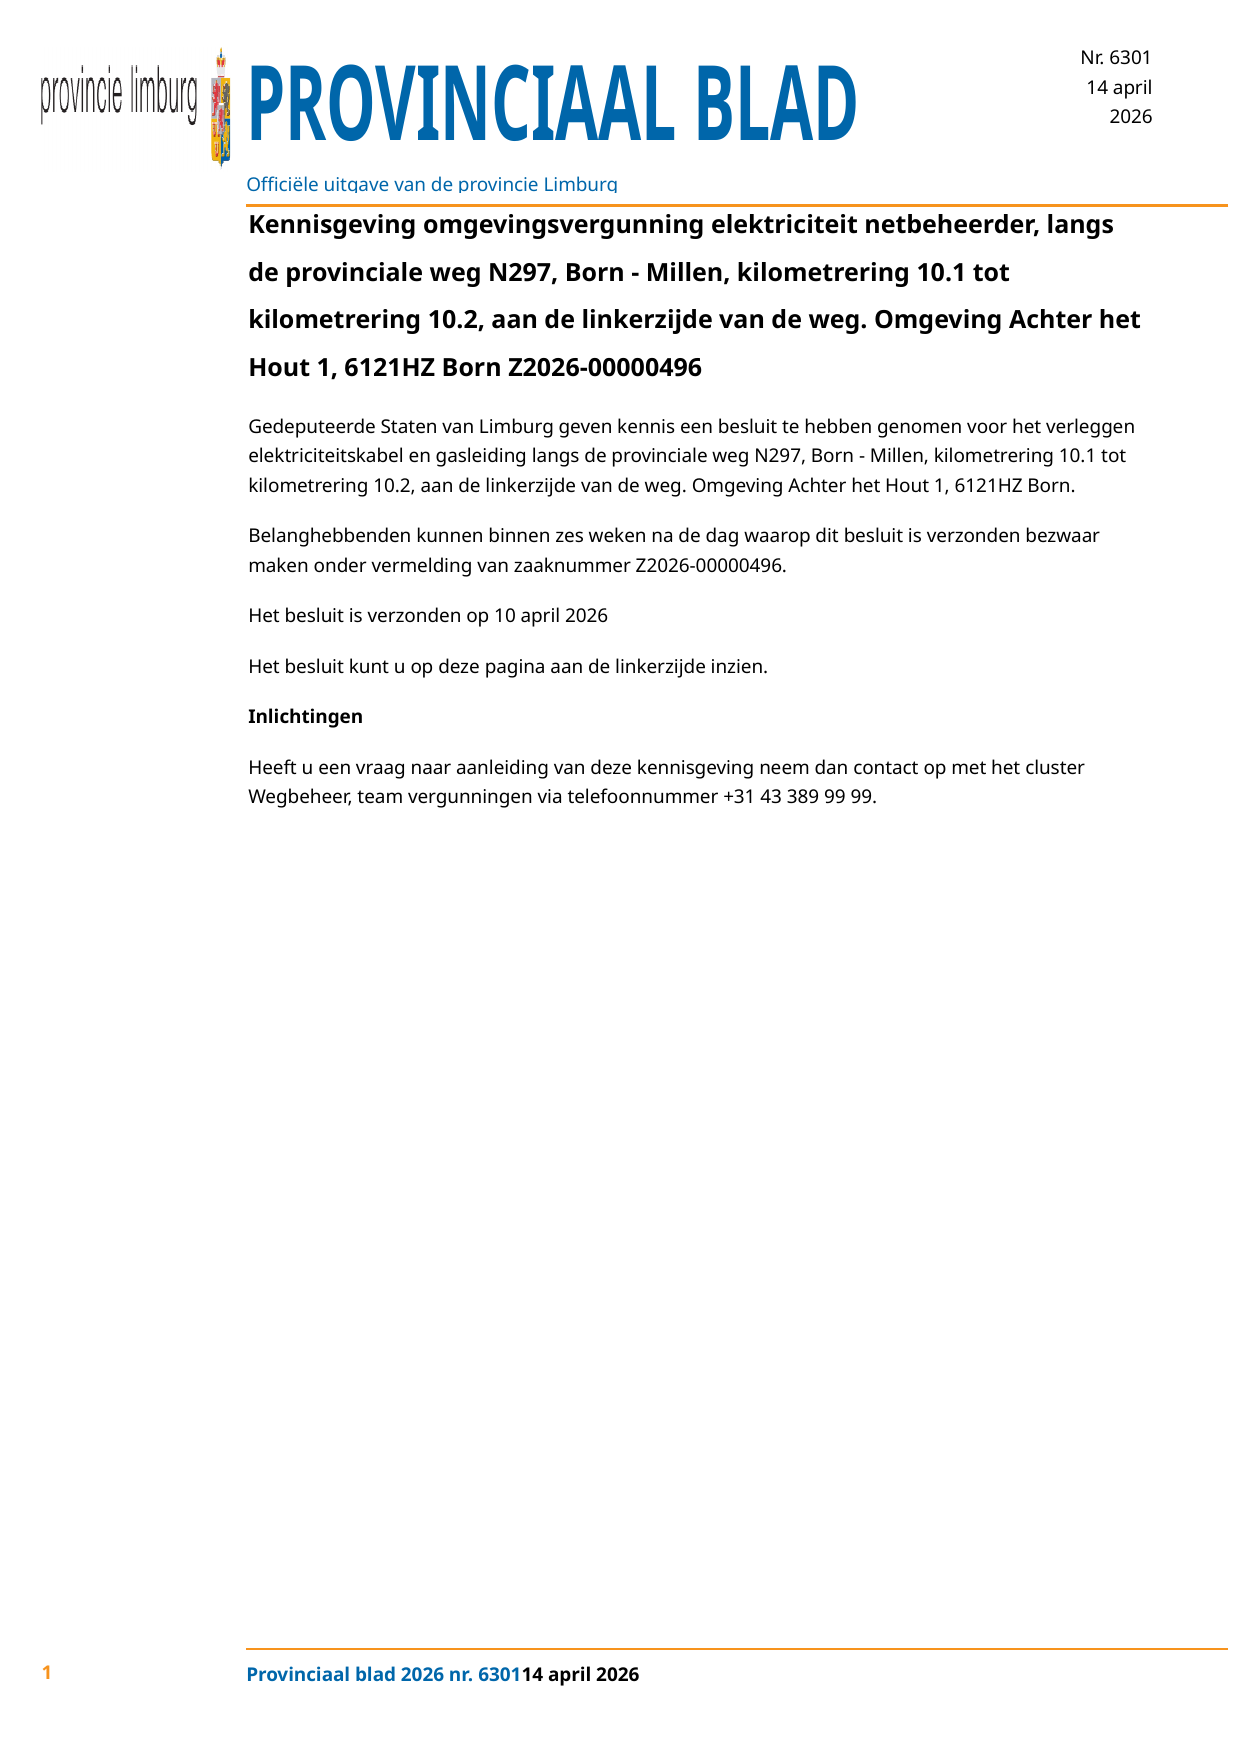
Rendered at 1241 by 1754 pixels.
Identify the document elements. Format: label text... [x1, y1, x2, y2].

text Kennisgeving omgevingsvergunning elektriciteit netbeheerder, langs de provinciale weg N297, Born - Millen, kilometrering 10.1 tot kilometrering 10.2, aan de linkerzijde van de weg. Omgeving Achter het Hout 1, 6121HZ Born Z2026-00000496 [248, 207, 1152, 384]
picture [41, 47, 231, 172]
text Gedeputeerde Staten van Limburg geven kennis een besluit te hebben genomen voor het verleggen elektriciteitskabel en gasleiding langs de provinciale weg N297, Born - Millen, kilometrering 10.1 tot kilometrering 10.2, aan de linkerzijde van de weg. Omgeving Achter het Hout 1, 6121HZ Born. [248, 413, 1152, 498]
text Het besluit is verzonden op 10 april 2026 [248, 603, 1152, 628]
text Inlichtingen [248, 703, 1152, 729]
text Heeft u een vraag naar aanleiding van deze kennisgeving neem dan contact op met het cluster Wegbeheer, team vergunningen via telefoonnummer +31 43 389 99 99. [248, 754, 1152, 809]
text Belanghebbenden kunnen binnen zes weken na de dag waarop dit besluit is verzonden bezwaar maken onder vermelding van zaaknummer Z2026-00000496. [248, 523, 1152, 578]
text Het besluit kunt u op deze pagina aan de linkerzijde inzien. [248, 653, 1152, 679]
